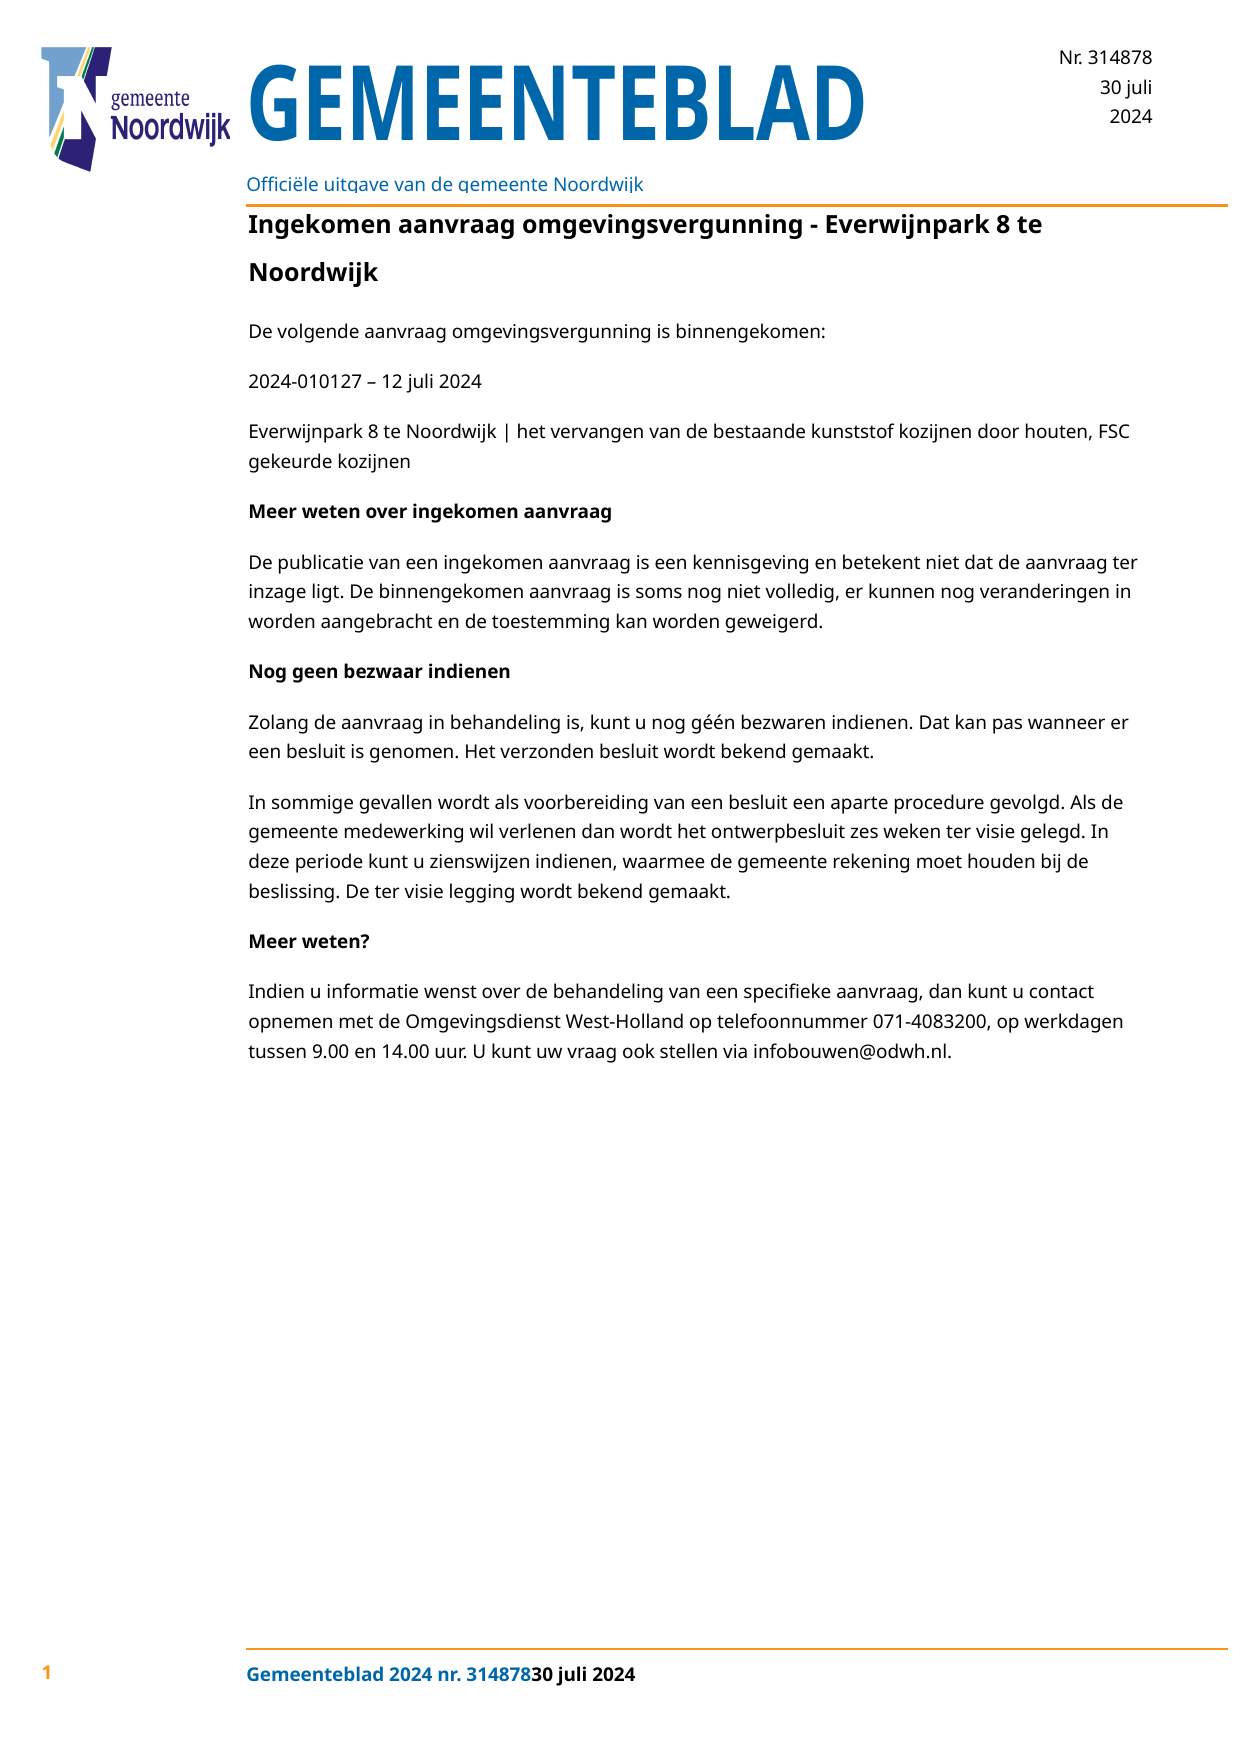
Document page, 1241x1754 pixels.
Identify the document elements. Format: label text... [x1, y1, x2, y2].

picture [41, 47, 231, 172]
text Ingekomen aanvraag omgevingsvergunning - Everwijnpark 8 te Noordwijk [248, 207, 1152, 288]
text Everwijnpark 8 te Noordwijk | het vervangen van de bestaande kunststof kozijnen door houten, FSC gekeurde kozijnen [248, 419, 1152, 474]
text De volgende aanvraag omgevingsvergunning is binnengekomen: [248, 318, 1152, 344]
text De publicatie van een ingekomen aanvraag is een kennisgeving en betekent niet dat de aanvraag ter inzage ligt. De binnengekomen aanvraag is soms nog niet volledig, er kunnen nog veranderingen in worden aangebracht en de toestemming kan worden geweigerd. [248, 549, 1152, 634]
text Meer weten over ingekomen aanvraag [248, 499, 1152, 524]
text In sommige gevallen wordt als voorbereiding van een besluit een aparte procedure gevolgd. Als de gemeente medewerking wil verlenen dan wordt het ontwerpbesluit zes weken ter visie gelegd. In deze periode kunt u zienswijzen indienen, waarmee de gemeente rekening moet houden bij de beslissing. De ter visie legging wordt bekend gemaakt. [248, 789, 1152, 904]
text 2024-010127 – 12 juli 2024 [248, 368, 1152, 394]
text Meer weten? [248, 928, 1152, 954]
text Nog geen bezwaar indienen [248, 659, 1152, 684]
text Indien u informatie wenst over de behandeling van een specifieke aanvraag, dan kunt u contact opnemen met de Omgevingsdienst West-Holland op telefoonnummer 071-4083200, op werkdagen tussen 9.00 en 14.00 uur. U kunt uw vraag ook stellen via infobouwen@odwh.nl. [248, 979, 1152, 1064]
text Zolang de aanvraag in behandeling is, kunt u nog géén bezwaren indienen. Dat kan pas wanneer er een besluit is genomen. Het verzonden besluit wordt bekend gemaakt. [248, 709, 1152, 764]
